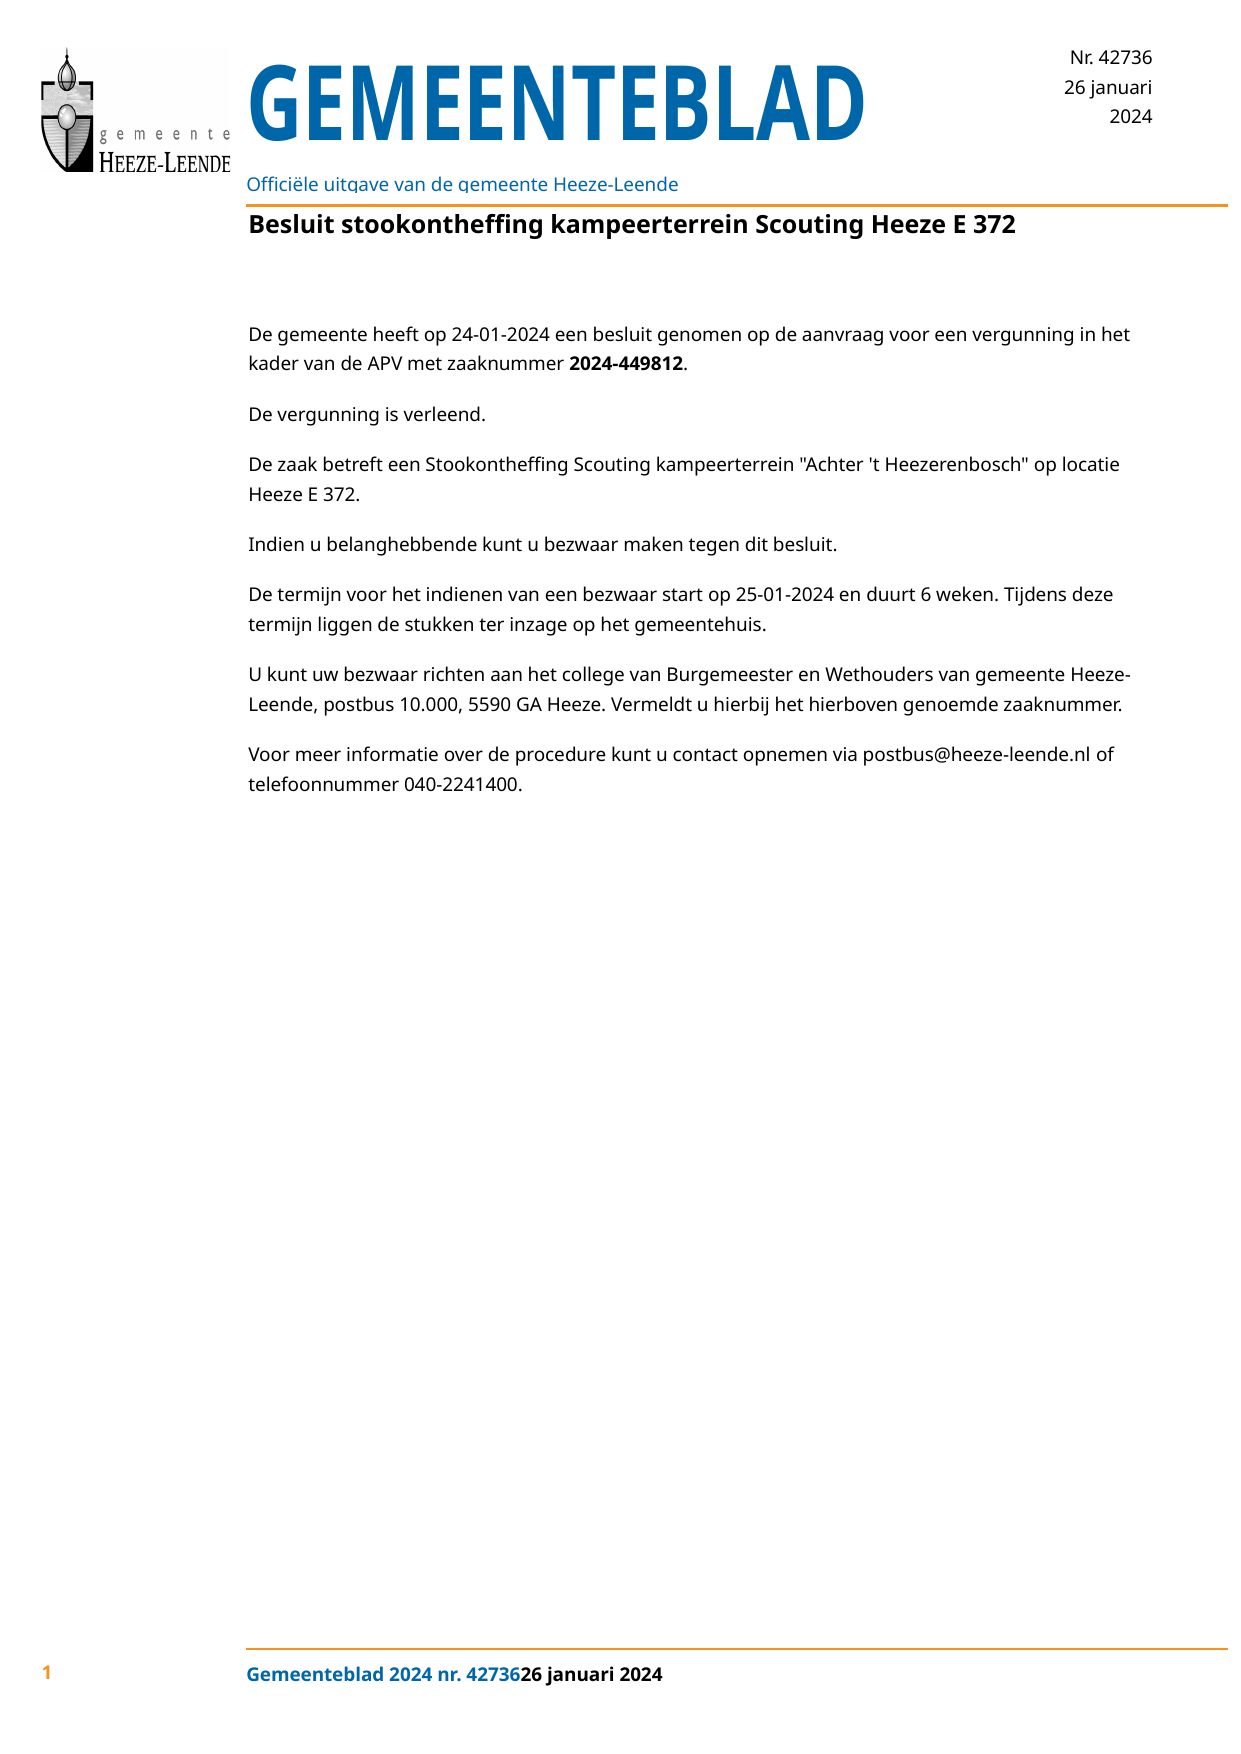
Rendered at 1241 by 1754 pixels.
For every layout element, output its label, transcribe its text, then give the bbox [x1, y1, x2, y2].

text De vergunning is verleend. [248, 401, 1152, 426]
text Indien u belanghebbende kunt u bezwaar maken tegen dit besluit. [248, 531, 1152, 557]
text De gemeente heeft op 24-01-2024 een besluit genomen op de aanvraag voor een vergunning in het kader van de APV met zaaknummer 2024-449812. [248, 321, 1152, 376]
text De termijn voor het indienen van een bezwaar start op 25-01-2024 en duurt 6 weken. Tijdens deze termijn liggen de stukken ter inzage op het gemeentehuis. [248, 582, 1152, 637]
picture [41, 47, 231, 172]
text U kunt uw bezwaar richten aan het college van Burgemeester en Wethouders van gemeente Heeze-Leende, postbus 10.000, 5590 GA Heeze. Vermeldt u hierbij het hierboven genoemde zaaknummer. [248, 662, 1152, 717]
text Voor meer informatie over de procedure kunt u contact opnemen via postbus@heeze-leende.nl of telefoonnummer 040-2241400. [248, 742, 1152, 797]
text De zaak betreft een Stookontheffing Scouting kampeerterrein "Achter 't Heezerenbosch" op locatie Heeze E 372. [248, 451, 1152, 506]
text Besluit stookontheffing kampeerterrein Scouting Heeze E 372 [248, 207, 1152, 241]
